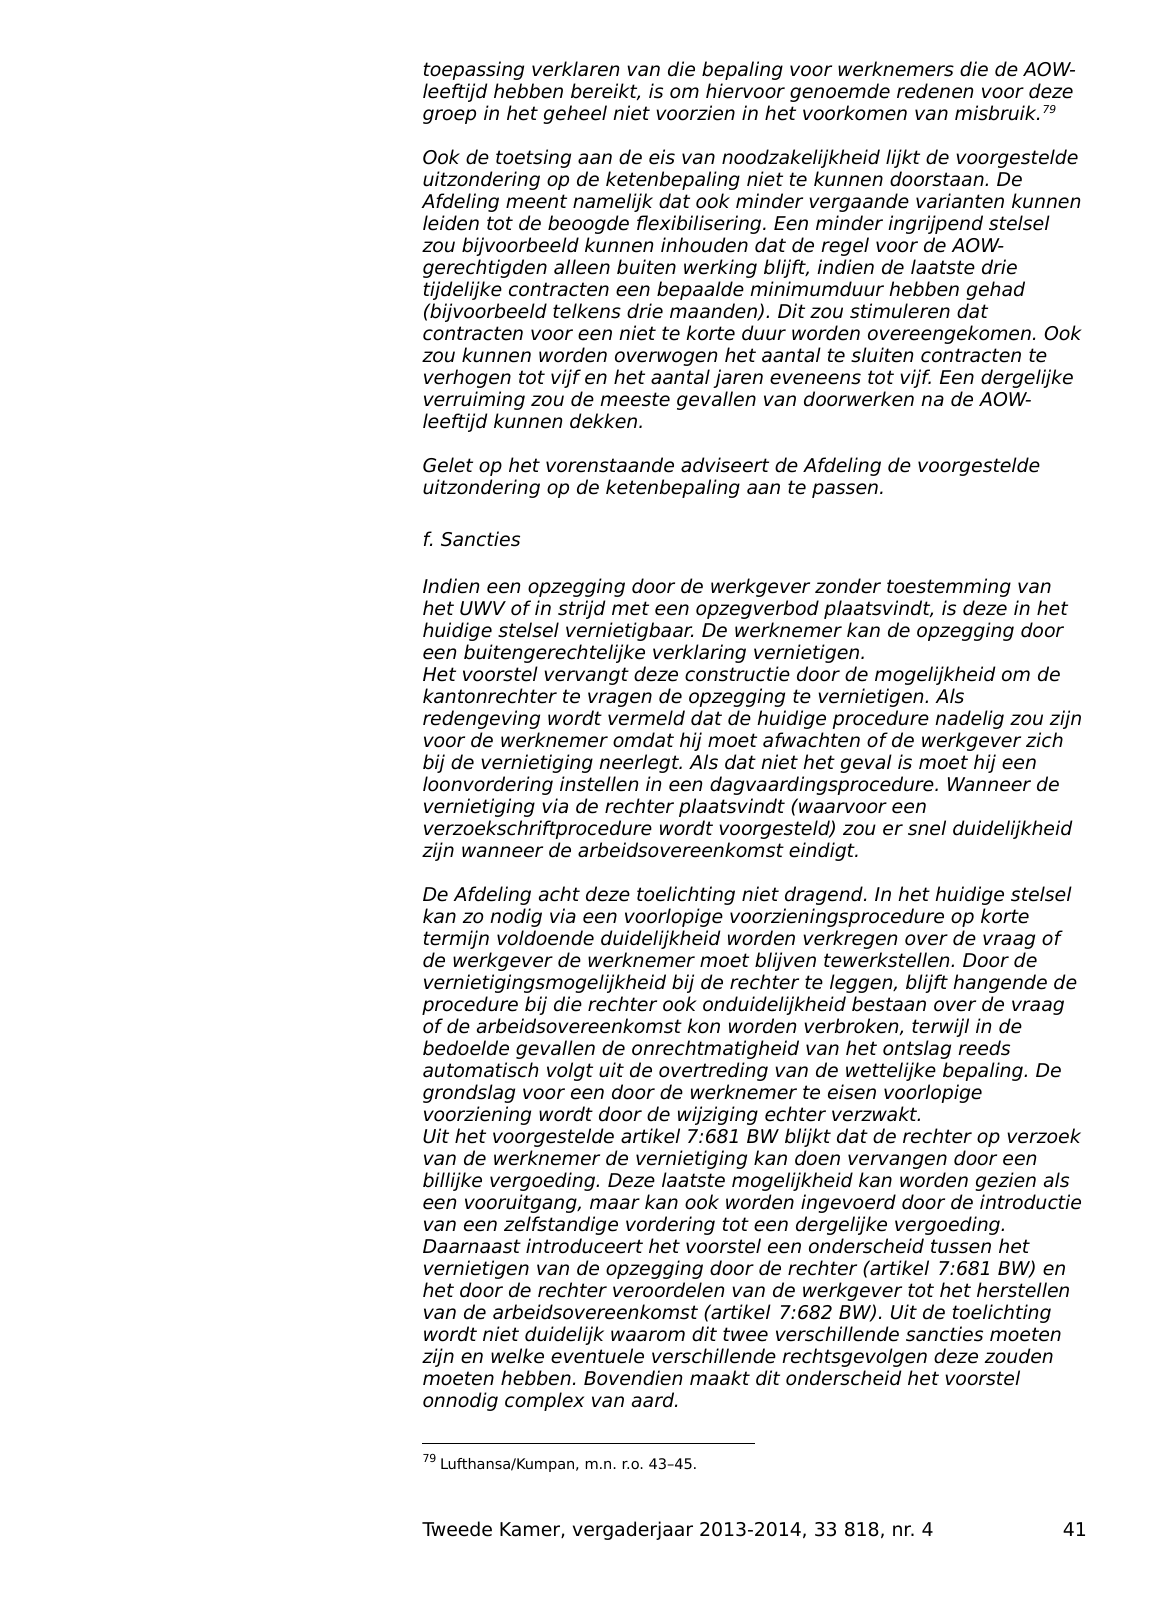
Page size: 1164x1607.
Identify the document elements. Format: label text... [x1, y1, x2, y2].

text toepassing verklaren van die bepaling voor werknemers die de AOW-leeftijd hebben bereikt, is om hiervoor genoemde redenen voor deze groep in het geheel niet voorzien in het voorkomen van misbruik. [422, 59, 1087, 125]
text Gelet op het vorenstaande adviseert de Afdeling de voorgestelde uitzondering op de ketenbepaling aan te passen. [422, 455, 1087, 499]
text Ook de toetsing aan de eis van noodzakelijkheid lijkt de voorgestelde uitzondering op de ketenbepaling niet te kunnen doorstaan. De Afdeling meent namelijk dat ook minder vergaande varianten kunnen leiden tot de beoogde flexibilisering. Een minder ingrijpend stelsel zou bijvoorbeeld kunnen inhouden dat de regel voor de AOW-gerechtigden alleen buiten werking blijft, indien de laatste drie tijdelijke contracten een bepaalde minimumduur hebben gehad (bijvoorbeeld telkens drie maanden). Dit zou stimuleren dat contracten voor een niet te korte duur worden overeengekomen. Ook zou kunnen worden overwogen het aantal te sluiten contracten te verhogen tot vijf en het aantal jaren eveneens tot vijf. Een dergelijke verruiming zou de meeste gevallen van doorwerken na de AOW-leeftijd kunnen dekken. [422, 147, 1087, 433]
text Het voorstel vervangt deze constructie door de mogelijkheid om de kantonrechter te vragen de opzegging te vernietigen. Als redengeving wordt vermeld dat de huidige procedure nadelig zou zijn voor de werknemer omdat hij moet afwachten of de werkgever zich bij de vernietiging neerlegt. Als dat niet het geval is moet hij een loonvordering instellen in een dagvaardingsprocedure. Wanneer de vernietiging via de rechter plaatsvindt (waarvoor een verzoekschriftprocedure wordt voorgesteld) zou er snel duidelijkheid zijn wanneer de arbeidsovereenkomst eindigt. [422, 664, 1087, 862]
text Indien een opzegging door de werkgever zonder toestemming van het UWV of in strijd met een opzegverbod plaatsvindt, is deze in het huidige stelsel vernietigbaar. De werknemer kan de opzegging door een buitengerechtelijke verklaring vernietigen. [422, 576, 1087, 664]
text Daarnaast introduceert het voorstel een onderscheid tussen het vernietigen van de opzegging door de rechter (artikel 7:681 BW) en het door de rechter veroordelen van de werkgever tot het herstellen van de arbeidsovereenkomst (artikel 7:682 BW). Uit de toelichting wordt niet duidelijk waarom dit twee verschillende sancties moeten zijn en welke eventuele verschillende rechtsgevolgen deze zouden moeten hebben. Bovendien maakt dit onderscheid het voorstel onnodig complex van aard. [422, 1236, 1087, 1411]
text De Afdeling acht deze toelichting niet dragend. In het huidige stelsel kan zo nodig via een voorlopige voorzieningsprocedure op korte termijn voldoende duidelijkheid worden verkregen over de vraag of de werkgever de werknemer moet blijven tewerkstellen. Door de vernietigingsmogelijkheid bij de rechter te leggen, blijft hangende de procedure bij die rechter ook onduidelijkheid bestaan over de vraag of de arbeidsovereenkomst kon worden verbroken, terwijl in de bedoelde gevallen de onrechtmatigheid van het ontslag reeds automatisch volgt uit de overtreding van de wettelijke bepaling. De grondslag voor een door de werknemer te eisen voorlopige voorziening wordt door de wijziging echter verzwakt. [422, 884, 1087, 1126]
subtitle f. Sancties [422, 529, 1087, 551]
text Uit het voorgestelde artikel 7:681 BW blijkt dat de rechter op verzoek van de werknemer de vernietiging kan doen vervangen door een billijke vergoeding. Deze laatste mogelijkheid kan worden gezien als een vooruitgang, maar kan ook worden ingevoerd door de introductie van een zelfstandige vordering tot een dergelijke vergoeding. [422, 1126, 1087, 1236]
text Lufthansa/Kumpan, m.n. r.o. 43–45. [422, 1452, 1087, 1474]
